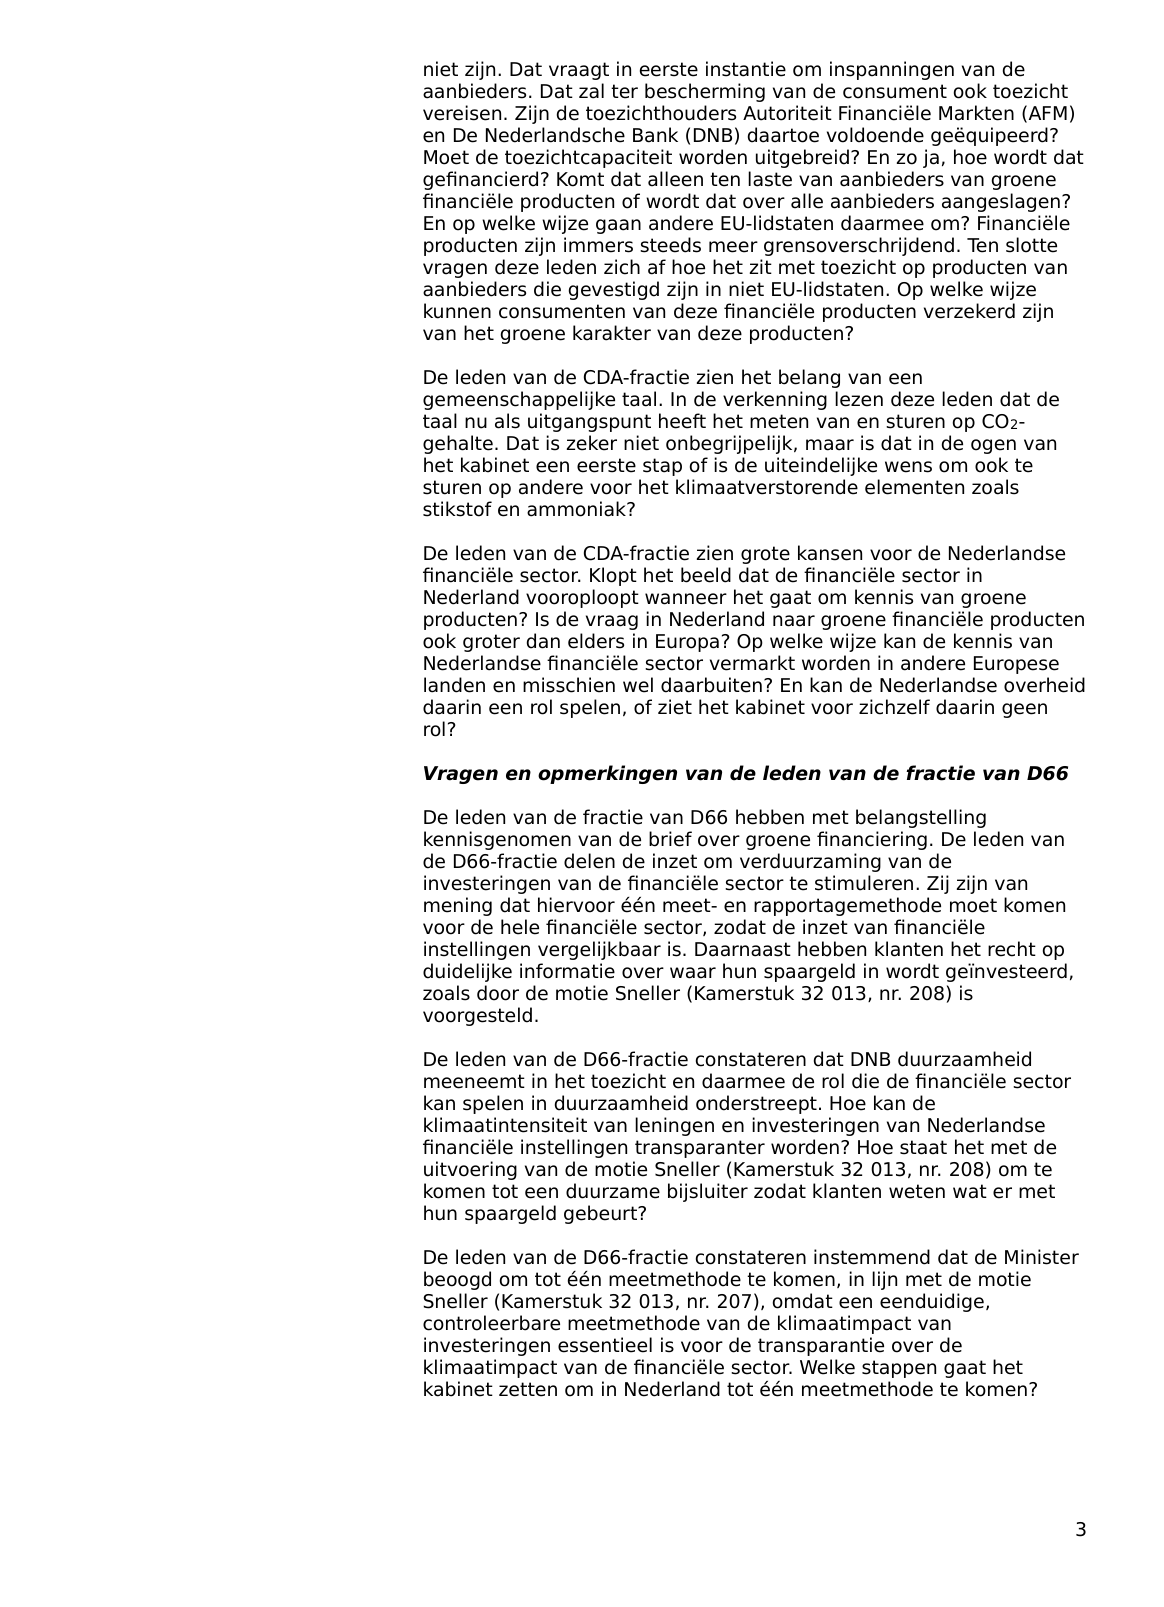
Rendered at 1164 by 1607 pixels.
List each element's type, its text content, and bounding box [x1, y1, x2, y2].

text De leden van de CDA-fractie zien grote kansen voor de Nederlandse financiële sector. Klopt het beeld dat de financiële sector in Nederland vooroploopt wanneer het gaat om kennis van groene producten? Is de vraag in Nederland naar groene financiële producten ook groter dan elders in Europa? Op welke wijze kan de kennis van Nederlandse financiële sector vermarkt worden in andere Europese landen en misschien wel daarbuiten? En kan de Nederlandse overheid daarin een rol spelen, of ziet het kabinet voor zichzelf daarin geen rol? [422, 543, 1087, 741]
text De leden van de D66-fractie constateren dat DNB duurzaamheid meeneemt in het toezicht en daarmee de rol die de financiële sector kan spelen in duurzaamheid onderstreept. Hoe kan de klimaatintensiteit van leningen en investeringen van Nederlandse financiële instellingen transparanter worden? Hoe staat het met de uitvoering van de motie Sneller (Kamerstuk 32 013, nr. 208) om te komen tot een duurzame bijsluiter zodat klanten weten wat er met hun spaargeld gebeurt? [422, 1049, 1087, 1225]
text niet zijn. Dat vraagt in eerste instantie om inspanningen van de aanbieders. Dat zal ter bescherming van de consument ook toezicht vereisen. Zijn de toezichthouders Autoriteit Financiële Markten (AFM) en De Nederlandsche Bank (DNB) daartoe voldoende geëquipeerd? Moet de toezichtcapaciteit worden uitgebreid? En zo ja, hoe wordt dat gefinancierd? Komt dat alleen ten laste van aanbieders van groene financiële producten of wordt dat over alle aanbieders aangeslagen? En op welke wijze gaan andere EU-lidstaten daarmee om? Financiële producten zijn immers steeds meer grensoverschrijdend. Ten slotte vragen deze leden zich af hoe het zit met toezicht op producten van aanbieders die gevestigd zijn in niet EU-lidstaten. Op welke wijze kunnen consumenten van deze financiële producten verzekerd zijn van het groene karakter van deze producten? [422, 59, 1087, 345]
text De leden van de CDA-fractie zien het belang van een gemeenschappelijke taal. In de verkenning lezen deze leden dat de taal nu als uitgangspunt heeft het meten van en sturen op CO2-gehalte. Dat is zeker niet onbegrijpelijk, maar is dat in de ogen van het kabinet een eerste stap of is de uiteindelijke wens om ook te sturen op andere voor het klimaatverstorende elementen zoals stikstof en ammoniak? [422, 367, 1087, 521]
subtitle Vragen en opmerkingen van de leden van de fractie van D66 [422, 763, 1087, 785]
text De leden van de D66-fractie constateren instemmend dat de Minister beoogd om tot één meetmethode te komen, in lijn met de motie Sneller (Kamerstuk 32 013, nr. 207), omdat een eenduidige, controleerbare meetmethode van de klimaatimpact van investeringen essentieel is voor de transparantie over de klimaatimpact van de financiële sector. Welke stappen gaat het kabinet zetten om in Nederland tot één meetmethode te komen? [422, 1247, 1087, 1401]
text De leden van de fractie van D66 hebben met belangstelling kennisgenomen van de brief over groene financiering. De leden van de D66-fractie delen de inzet om verduurzaming van de investeringen van de financiële sector te stimuleren. Zij zijn van mening dat hiervoor één meet- en rapportagemethode moet komen voor de hele financiële sector, zodat de inzet van financiële instellingen vergelijkbaar is. Daarnaast hebben klanten het recht op duidelijke informatie over waar hun spaargeld in wordt geïnvesteerd, zoals door de motie Sneller (Kamerstuk 32 013, nr. 208) is voorgesteld. [422, 807, 1087, 1027]
